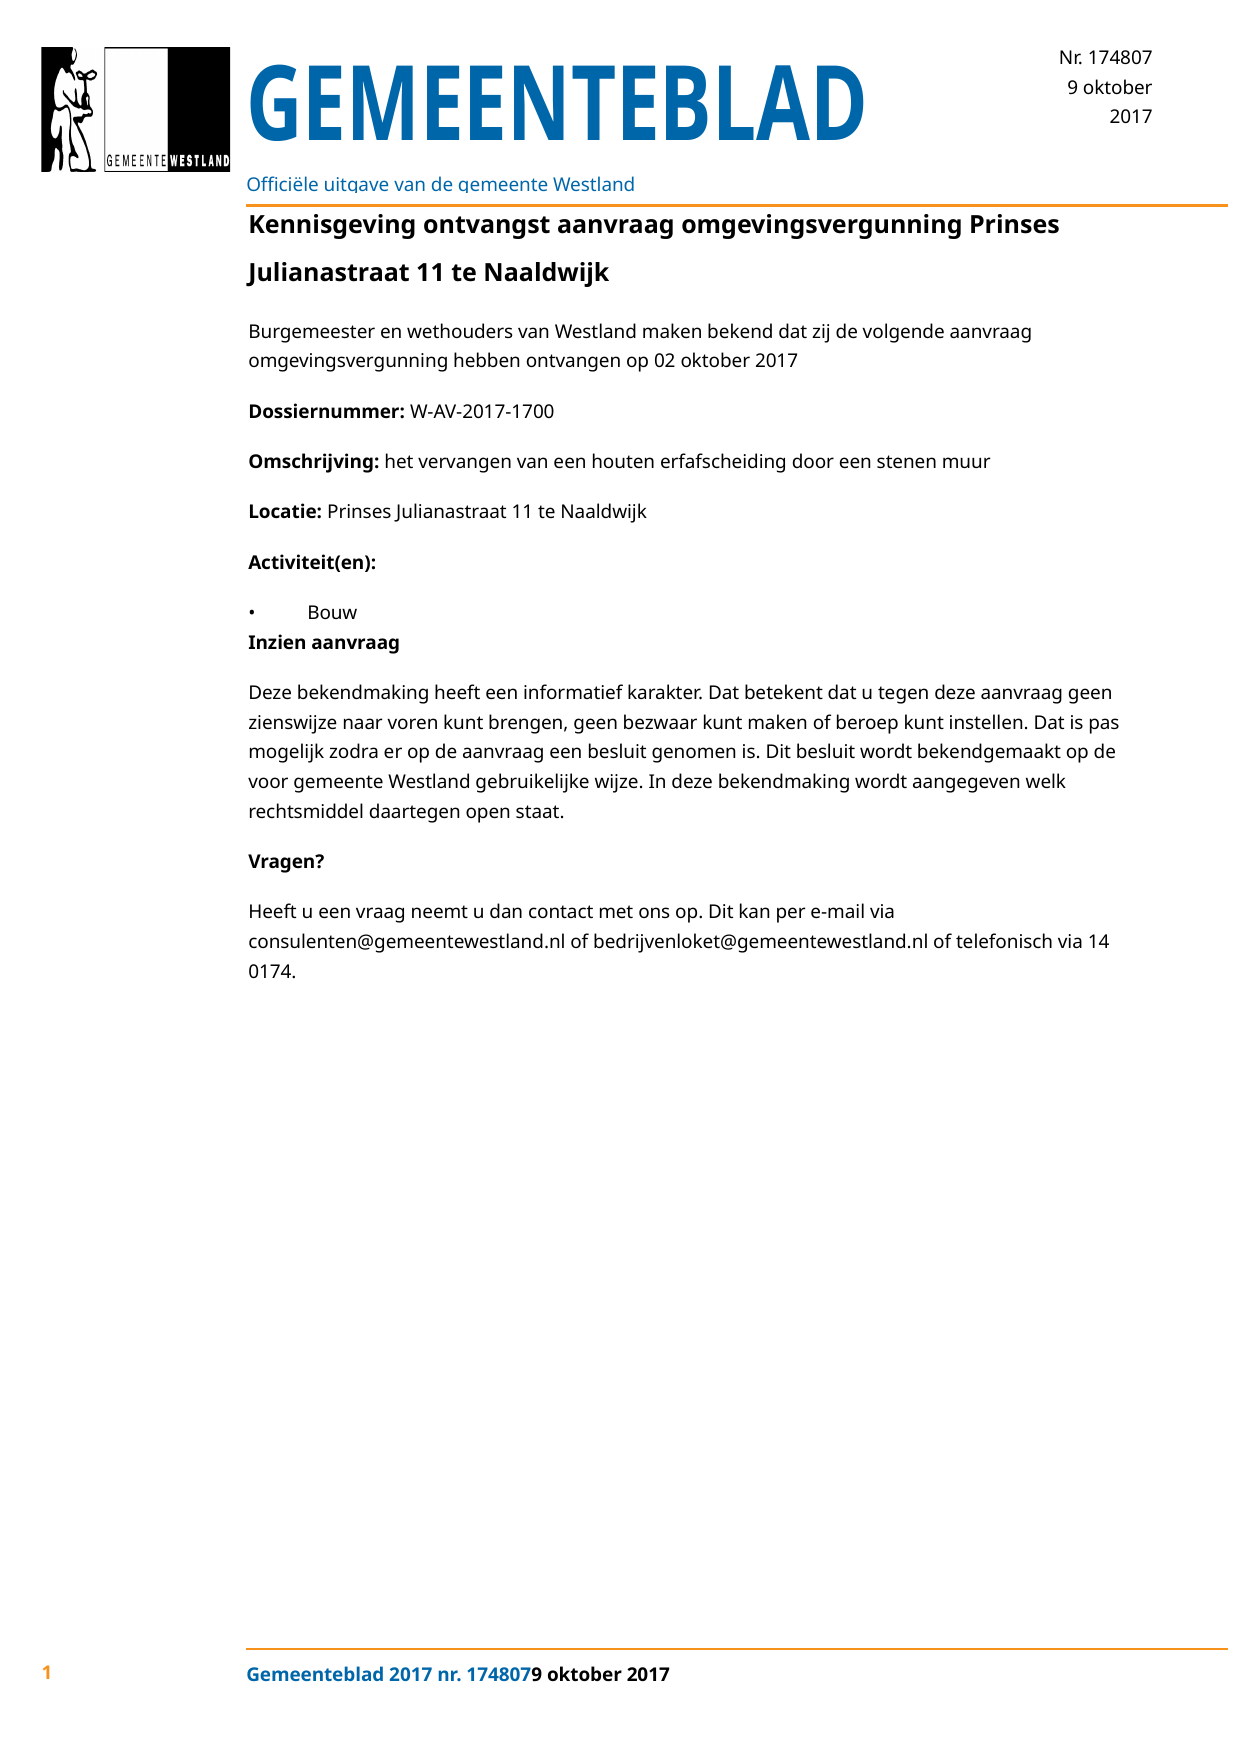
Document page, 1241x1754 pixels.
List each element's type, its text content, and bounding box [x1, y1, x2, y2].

picture [41, 47, 231, 172]
text Inzien aanvraag [248, 629, 1152, 655]
text Kennisgeving ontvangst aanvraag omgevingsvergunning Prinses Julianastraat 11 te Naaldwijk [248, 207, 1152, 288]
text Locatie: Prinses Julianastraat 11 te Naaldwijk [248, 499, 1152, 524]
text Heeft u een vraag neemt u dan contact met ons op. Dit kan per e-mail via consulenten@gemeentewestland.nl of bedrijvenloket@gemeentewestland.nl of telefonisch via 14 0174. [248, 899, 1152, 984]
text Activiteit(en): [248, 549, 1152, 575]
text Deze bekendmaking heeft een informatief karakter. Dat betekent dat u tegen deze aanvraag geen zienswijze naar voren kunt brengen, geen bezwaar kunt maken of beroep kunt instellen. Dat is pas mogelijk zodra er op de aanvraag een besluit genomen is. Dit besluit wordt bekendgemaakt op de voor gemeente Westland gebruikelijke wijze. In deze bekendmaking wordt aangegeven welk rechtsmiddel daartegen open staat. [248, 679, 1152, 824]
text Burgemeester en wethouders van Westland maken bekend dat zij de volgende aanvraag omgevingsvergunning hebben ontvangen op 02 oktober 2017 [248, 318, 1152, 373]
text Omschrijving: het vervangen van een houten erfafscheiding door een stenen muur [248, 448, 1152, 474]
text Vragen? [248, 848, 1152, 874]
text Dossiernummer: W-AV-2017-1700 [248, 398, 1152, 424]
list Bouw [248, 599, 1152, 625]
